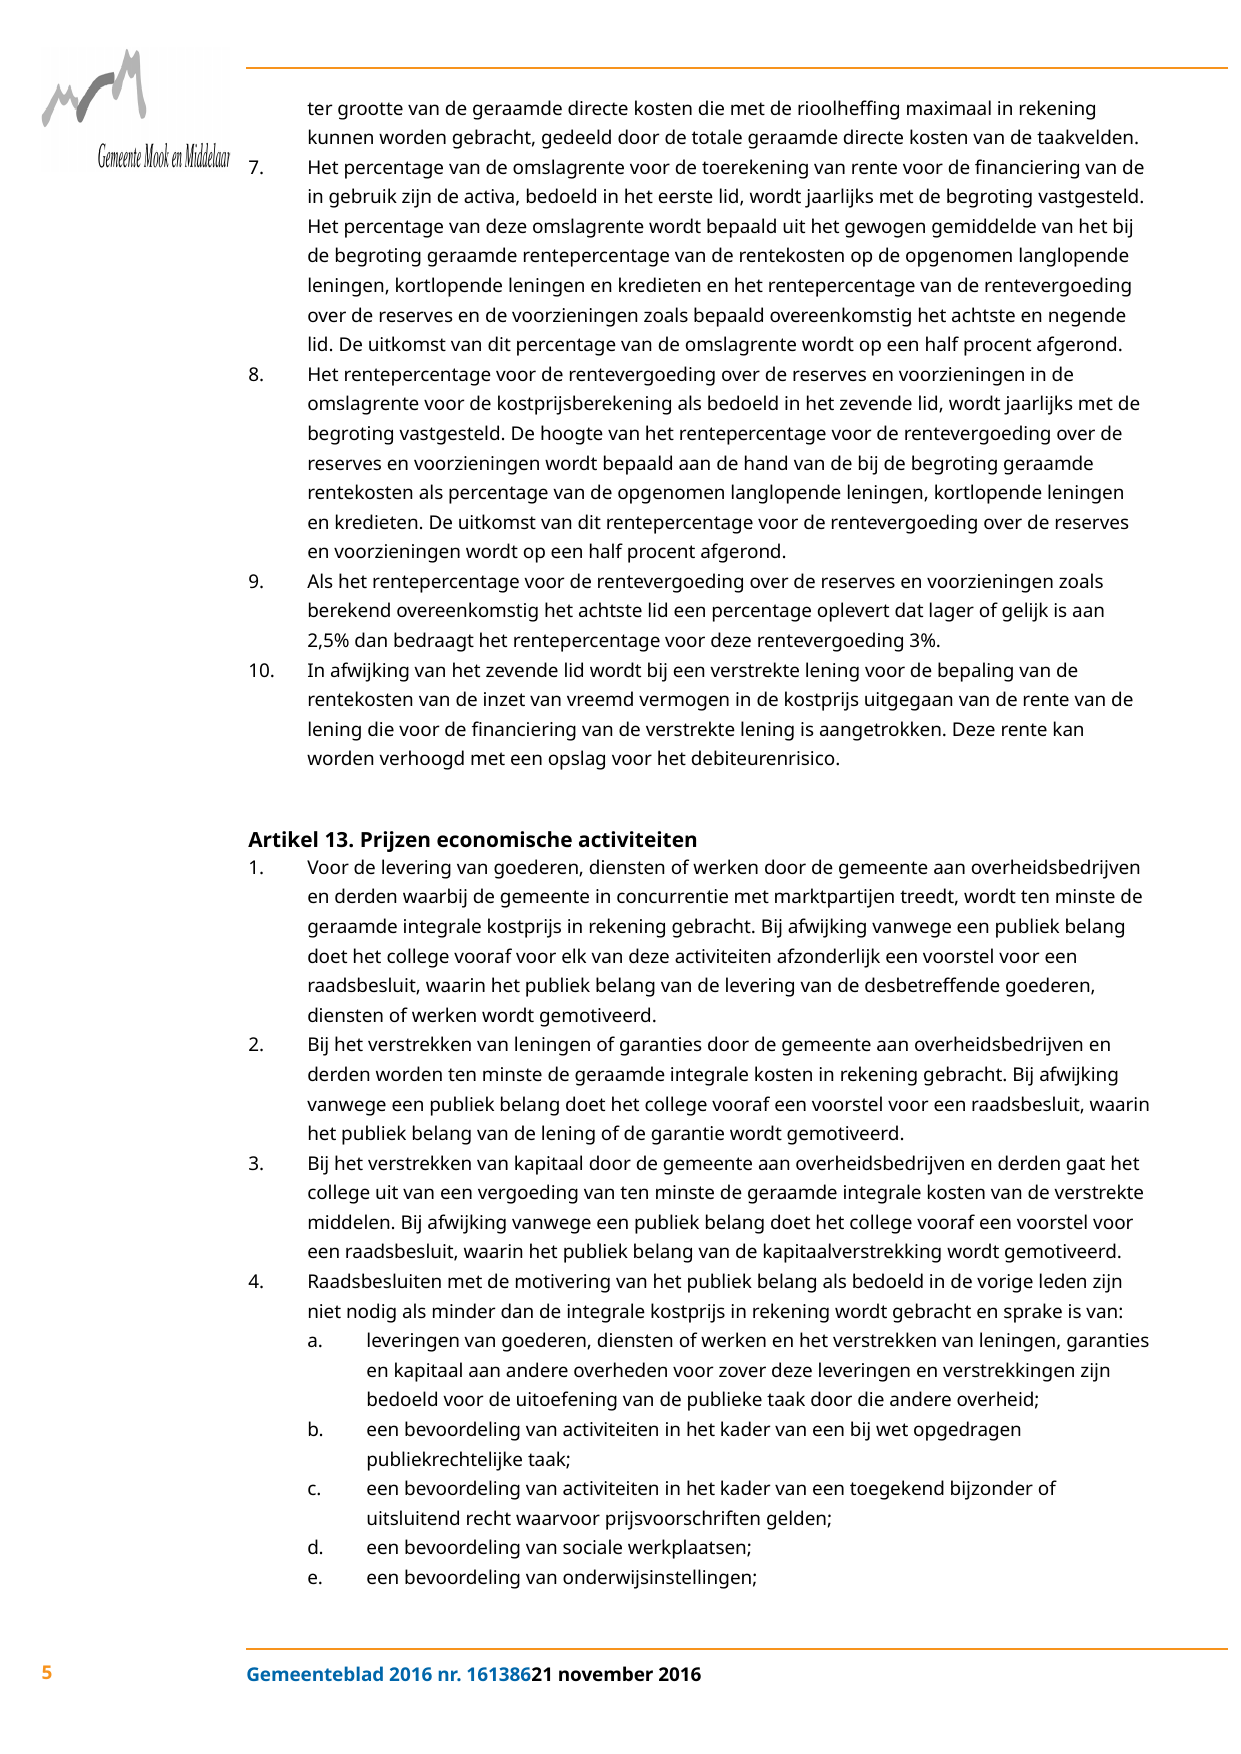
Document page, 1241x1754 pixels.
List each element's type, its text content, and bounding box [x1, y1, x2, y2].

list Bij het verstrekken van leningen of garanties door de gemeente aan overheidsbedrijven en derden worden ten minste de geraamde integrale kosten in rekening gebracht. Bij afwijking vanwege een publiek belang doet het college vooraf een voorstel voor een raadsbesluit, waarin het publiek belang van de lening of de garantie wordt gemotiveerd. [248, 1032, 1152, 1146]
list Het percentage van de omslagrente voor de toerekening van rente voor de financiering van de in gebruik zijn de activa, bedoeld in het eerste lid, wordt jaarlijks met de begroting vastgesteld. Het percentage van deze omslagrente wordt bepaald uit het gewogen gemiddelde van het bij de begroting geraamde rentepercentage van de rentekosten op de opgenomen langlopende leningen, kortlopende leningen en kredieten en het rentepercentage van de rentevergoeding over de reserves en de voorzieningen zoals bepaald overeenkomstig het achtste en negende lid. De uitkomst van dit percentage van de omslagrente wordt op een half procent afgerond. [248, 154, 1152, 357]
list Raadsbesluiten met de motivering van het publiek belang als bedoeld in de vorige leden zijn niet nodig als minder dan de integrale kostprijs in rekening wordt gebracht en sprake is van: [248, 1268, 1152, 1323]
picture [41, 47, 231, 172]
list In afwijking van het zevende lid wordt bij een verstrekte lening voor de bepaling van de rentekosten van de inzet van vreemd vermogen in de kostprijs uitgegaan van de rente van de lening die voor de financiering van de verstrekte lening is aangetrokken. Deze rente kan worden verhoogd met een opslag voor het debiteurenrisico. [248, 657, 1152, 771]
list ter grootte van de geraamde directe kosten die met de rioolheffing maximaal in rekening kunnen worden gebracht, gedeeld door de totale geraamde directe kosten van de taakvelden. [248, 95, 1152, 150]
list leveringen van goederen, diensten of werken en het verstrekken van leningen, garanties en kapitaal aan andere overheden voor zover deze leveringen en verstrekkingen zijn bedoeld voor de uitoefening van de publieke taak door die andere overheid; [307, 1327, 1152, 1412]
list Als het rentepercentage voor de rentevergoeding over de reserves en voorzieningen zoals berekend overeenkomstig het achtste lid een percentage oplevert dat lager of gelijk is aan 2,5% dan bedraagt het rentepercentage voor deze rentevergoeding 3%. [248, 568, 1152, 653]
text Artikel 13. Prijzen economische activiteiten [248, 826, 1152, 854]
list een bevoordeling van onderwijsinstellingen; [307, 1564, 1152, 1590]
list een bevoordeling van activiteiten in het kader van een bij wet opgedragen publiekrechtelijke taak; [307, 1416, 1152, 1471]
list Bij het verstrekken van kapitaal door de gemeente aan overheidsbedrijven en derden gaat het college uit van een vergoeding van ten minste de geraamde integrale kosten van de verstrekte middelen. Bij afwijking vanwege een publiek belang doet het college vooraf een voorstel voor een raadsbesluit, waarin het publiek belang van de kapitaalverstrekking wordt gemotiveerd. [248, 1150, 1152, 1264]
list Het rentepercentage voor de rentevergoeding over de reserves en voorzieningen in de omslagrente voor de kostprijsberekening als bedoeld in het zevende lid, wordt jaarlijks met de begroting vastgesteld. De hoogte van het rentepercentage voor de rentevergoeding over de reserves en voorzieningen wordt bepaald aan de hand van de bij de begroting geraamde rentekosten als percentage van de opgenomen langlopende leningen, kortlopende leningen en kredieten. De uitkomst van dit rentepercentage voor de rentevergoeding over de reserves en voorzieningen wordt op een half procent afgerond. [248, 361, 1152, 564]
list een bevoordeling van activiteiten in het kader van een toegekend bijzonder of uitsluitend recht waarvoor prijsvoorschriften gelden; [307, 1475, 1152, 1531]
list Voor de levering van goederen, diensten of werken door de gemeente aan overheidsbedrijven en derden waarbij de gemeente in concurrentie met marktpartijen treedt, wordt ten minste de geraamde integrale kostprijs in rekening gebracht. Bij afwijking vanwege een publiek belang doet het college vooraf voor elk van deze activiteiten afzonderlijk een voorstel voor een raadsbesluit, waarin het publiek belang van de levering van de desbetreffende goederen, diensten of werken wordt gemotiveerd. [248, 854, 1152, 1028]
list een bevoordeling van sociale werkplaatsen; [307, 1534, 1152, 1560]
